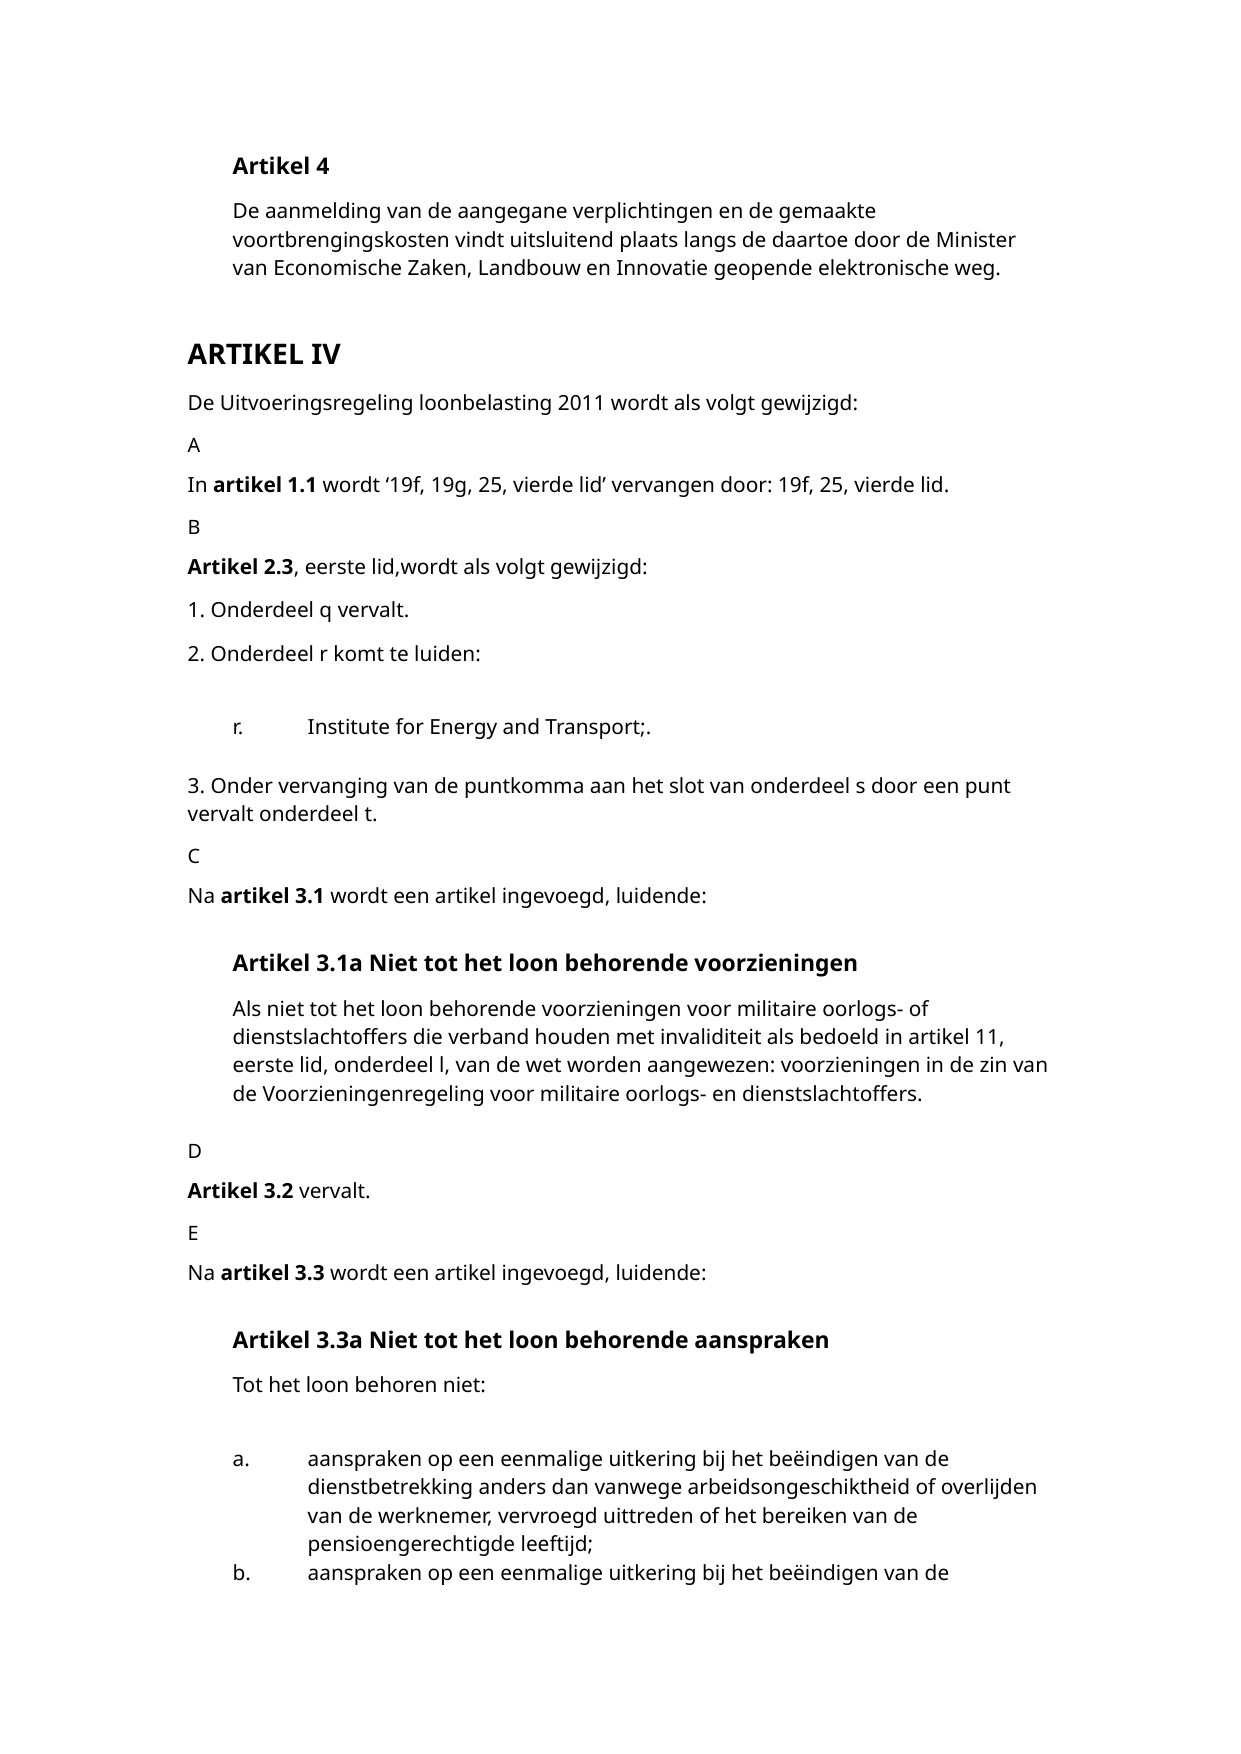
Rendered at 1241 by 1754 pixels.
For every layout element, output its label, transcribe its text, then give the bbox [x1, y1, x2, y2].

text In artikel 1.1 wordt ‘19f, 19g, 25, vierde lid’ vervangen door: 19f, 25, vierde lid. [187, 470, 1053, 498]
text C [187, 843, 1053, 870]
subtitle Artikel 3.3a Niet tot het loon behorende aanspraken [232, 1324, 1053, 1356]
text Tot het loon behoren niet: [232, 1371, 1053, 1399]
subtitle Artikel 4 [232, 150, 1053, 181]
text E [187, 1219, 1053, 1247]
text Na artikel 3.3 wordt een artikel ingevoegd, luidende: [187, 1258, 1053, 1287]
text Als niet tot het loon behorende voorzieningen voor militaire oorlogs- of dienstslachtoffers die verband houden met invaliditeit als bedoeld in artikel 11, eerste lid, onderdeel l, van de wet worden aangewezen: voorzieningen in de zin van de Voorzieningenregeling voor militaire oorlogs- en dienstslachtoffers. [232, 994, 1053, 1107]
text De aanmelding van de aangegane verplichtingen en de gemaakte voortbrengingskosten vindt uitsluitend plaats langs de daartoe door de Minister van Economische Zaken, Landbouw en Innovatie geopende elektronische weg. [232, 196, 1053, 282]
subtitle ARTIKEL IV [187, 334, 1053, 373]
text De Uitvoeringsregeling loonbelasting 2011 wordt als volgt gewijzigd: [187, 388, 1053, 416]
subtitle Artikel 3.1a Niet tot het loon behorende voorzieningen [232, 947, 1053, 979]
list aanspraken op een eenmalige uitkering bij het beëindigen van de [232, 1558, 1053, 1586]
text D [187, 1137, 1053, 1164]
text 2. Onderdeel r komt te luiden: [187, 639, 1053, 667]
text Na artikel 3.1 wordt een artikel ingevoegd, luidende: [187, 881, 1053, 910]
text 3. Onder vervanging van de puntkomma aan het slot van onderdeel s door een punt vervalt onderdeel t. [187, 771, 1053, 828]
text 1. Onderdeel q vervalt. [187, 596, 1053, 624]
text B [187, 513, 1053, 540]
list Institute for Energy and Transport;. [232, 712, 1053, 741]
list aanspraken op een eenmalige uitkering bij het beëindigen van de dienstbetrekking anders dan vanwege arbeidsongeschiktheid of overlijden van de werknemer, vervroegd uittreden of het bereiken van de pensioengerechtigde leeftijd; [232, 1444, 1053, 1558]
text Artikel 3.2 vervalt. [187, 1176, 1053, 1204]
text Artikel 2.3, eerste lid,wordt als volgt gewijzigd: [187, 552, 1053, 581]
text A [187, 431, 1053, 458]
